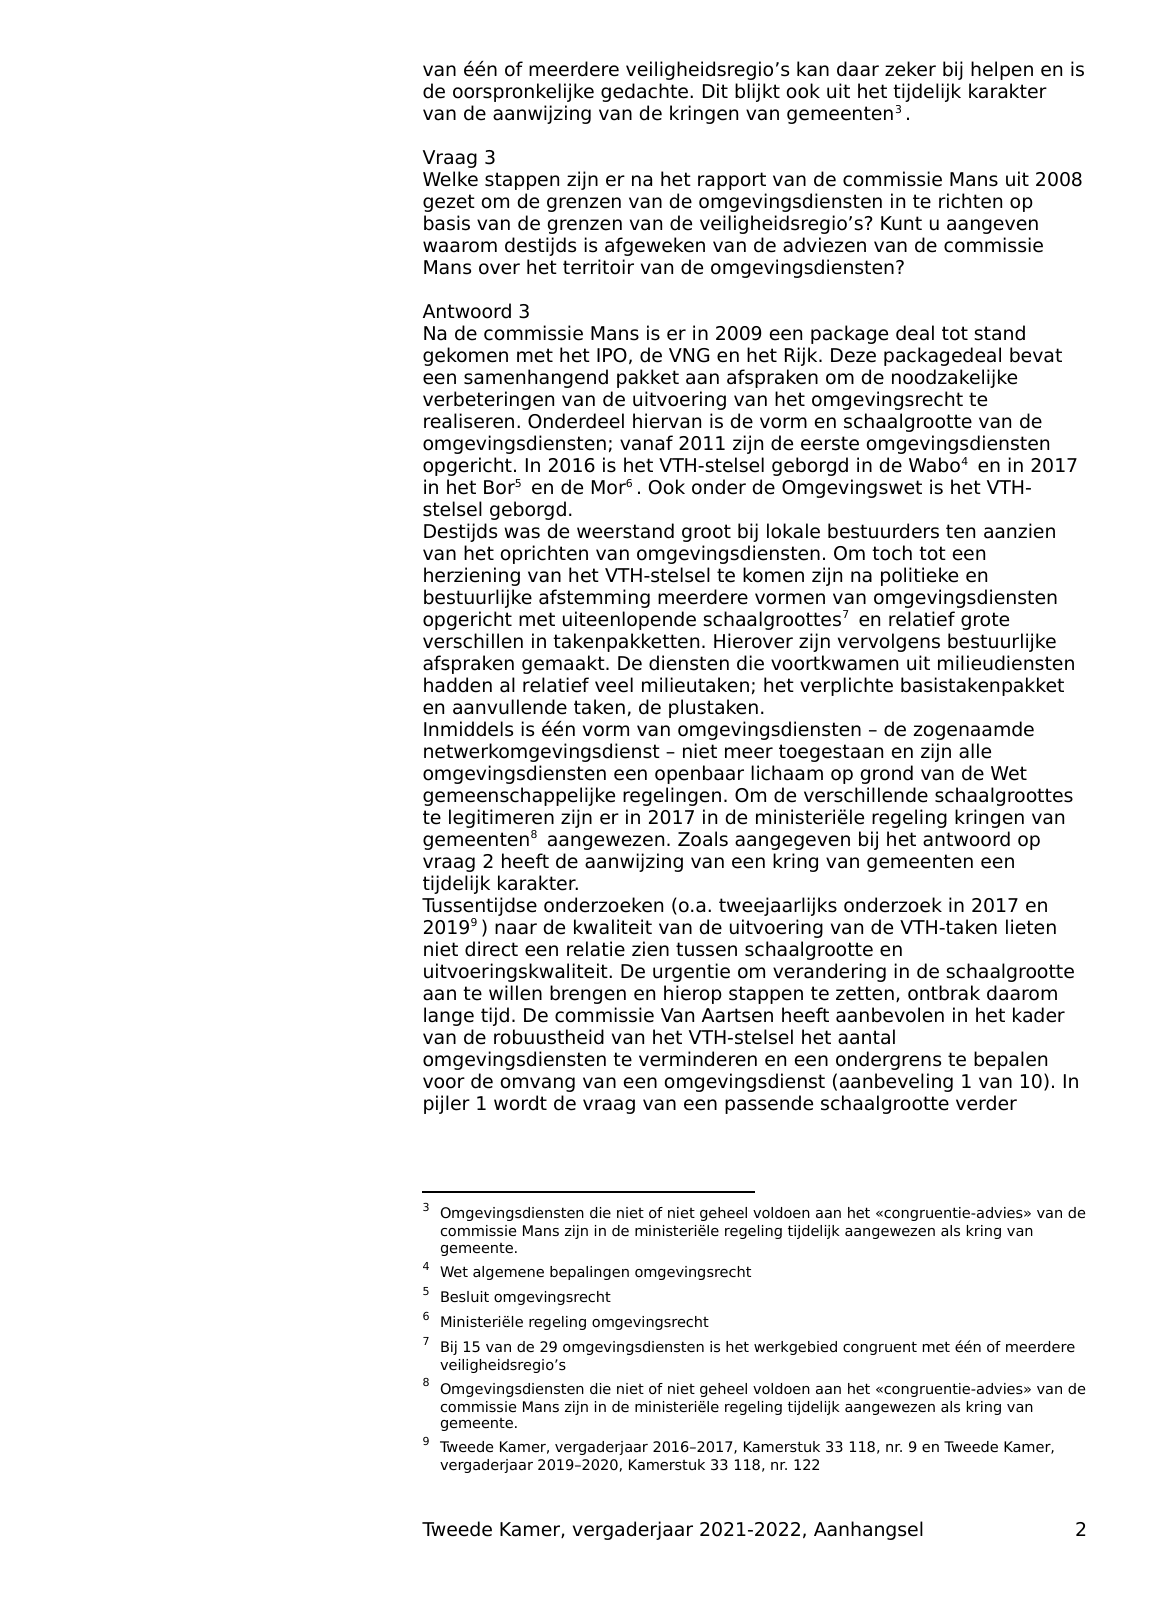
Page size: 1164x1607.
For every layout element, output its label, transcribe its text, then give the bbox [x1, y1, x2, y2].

text Ministeriële regeling omgevingsrecht [422, 1310, 1087, 1332]
text Tweede Kamer, vergaderjaar 2016–2017, Kamerstuk 33 118, nr. 9 en Tweede Kamer, vergaderjaar 2019–2020, Kamerstuk 33 118, nr. 122 [422, 1435, 1087, 1474]
text Vraag 3 [422, 147, 1087, 169]
text Besluit omgevingsrecht [422, 1285, 1087, 1307]
text Tussentijdse onderzoeken (o.a. tweejaarlijks onderzoek in 2017 en 2019) naar de kwaliteit van de uitvoering van de VTH-taken lieten niet direct een relatie zien tussen schaalgrootte en uitvoeringskwaliteit. De urgentie om verandering in de schaalgrootte aan te willen brengen en hierop stappen te zetten, ontbrak daarom lange tijd. De commissie Van Aartsen heeft aanbevolen in het kader van de robuustheid van het VTH-stelsel het aantal omgevingsdiensten te verminderen en een ondergrens te bepalen voor de omvang van een omgevingsdienst (aanbeveling 1 van 10). In pijler 1 wordt de vraag van een passende schaalgrootte verder [422, 895, 1087, 1114]
text Inmiddels is één vorm van omgevingsdiensten – de zogenaamde netwerkomgevingsdienst – niet meer toegestaan en zijn alle omgevingsdiensten een openbaar lichaam op grond van de Wet gemeenschappelijke regelingen. Om de verschillende schaalgroottes te legitimeren zijn er in 2017 in de ministeriële regeling kringen van gemeenten aangewezen. Zoals aangegeven bij het antwoord op vraag 2 heeft de aanwijzing van een kring van gemeenten een tijdelijk karakter. [422, 719, 1087, 895]
text Omgevingsdiensten die niet of niet geheel voldoen aan het «congruentie-advies» van de commissie Mans zijn in de ministeriële regeling tijdelijk aangewezen als kring van gemeente. [422, 1377, 1087, 1432]
text Antwoord 3 [422, 301, 1087, 323]
text Wet algemene bepalingen omgevingsrecht [422, 1260, 1087, 1282]
text Bij 15 van de 29 omgevingsdiensten is het werkgebied congruent met één of meerdere veiligheidsregio’s [422, 1335, 1087, 1374]
text Destijds was de weerstand groot bij lokale bestuurders ten aanzien van het oprichten van omgevingsdiensten. Om toch tot een herziening van het VTH-stelsel te komen zijn na politieke en bestuurlijke afstemming meerdere vormen van omgevingsdiensten opgericht met uiteenlopende schaalgroottes en relatief grote verschillen in takenpakketten. Hierover zijn vervolgens bestuurlijke afspraken gemaakt. De diensten die voortkwamen uit milieudiensten hadden al relatief veel milieutaken; het verplichte basistakenpakket en aanvullende taken, de plustaken. [422, 521, 1087, 719]
text Na de commissie Mans is er in 2009 een package deal tot stand gekomen met het IPO, de VNG en het Rijk. Deze packagedeal bevat een samenhangend pakket aan afspraken om de noodzakelijke verbeteringen van de uitvoering van het omgevingsrecht te realiseren. Onderdeel hiervan is de vorm en schaalgrootte van de omgevingsdiensten; vanaf 2011 zijn de eerste omgevingsdiensten opgericht. In 2016 is het VTH-stelsel geborgd in de Wabo en in 2017 in het Bor en de Mor. Ook onder de Omgevingswet is het VTH-stelsel geborgd. [422, 323, 1087, 521]
text Welke stappen zijn er na het rapport van de commissie Mans uit 2008 gezet om de grenzen van de omgevingsdiensten in te richten op basis van de grenzen van de veiligheidsregio’s? Kunt u aangeven waarom destijds is afgeweken van de adviezen van de commissie Mans over het territoir van de omgevingsdiensten? [422, 169, 1087, 279]
text Omgevingsdiensten die niet of niet geheel voldoen aan het «congruentie-advies» van de commissie Mans zijn in de ministeriële regeling tijdelijk aangewezen als kring van gemeente. [422, 1201, 1087, 1257]
text van één of meerdere veiligheidsregio’s kan daar zeker bij helpen en is de oorspronkelijke gedachte. Dit blijkt ook uit het tijdelijk karakter van de aanwijzing van de kringen van gemeenten. [422, 59, 1087, 125]
